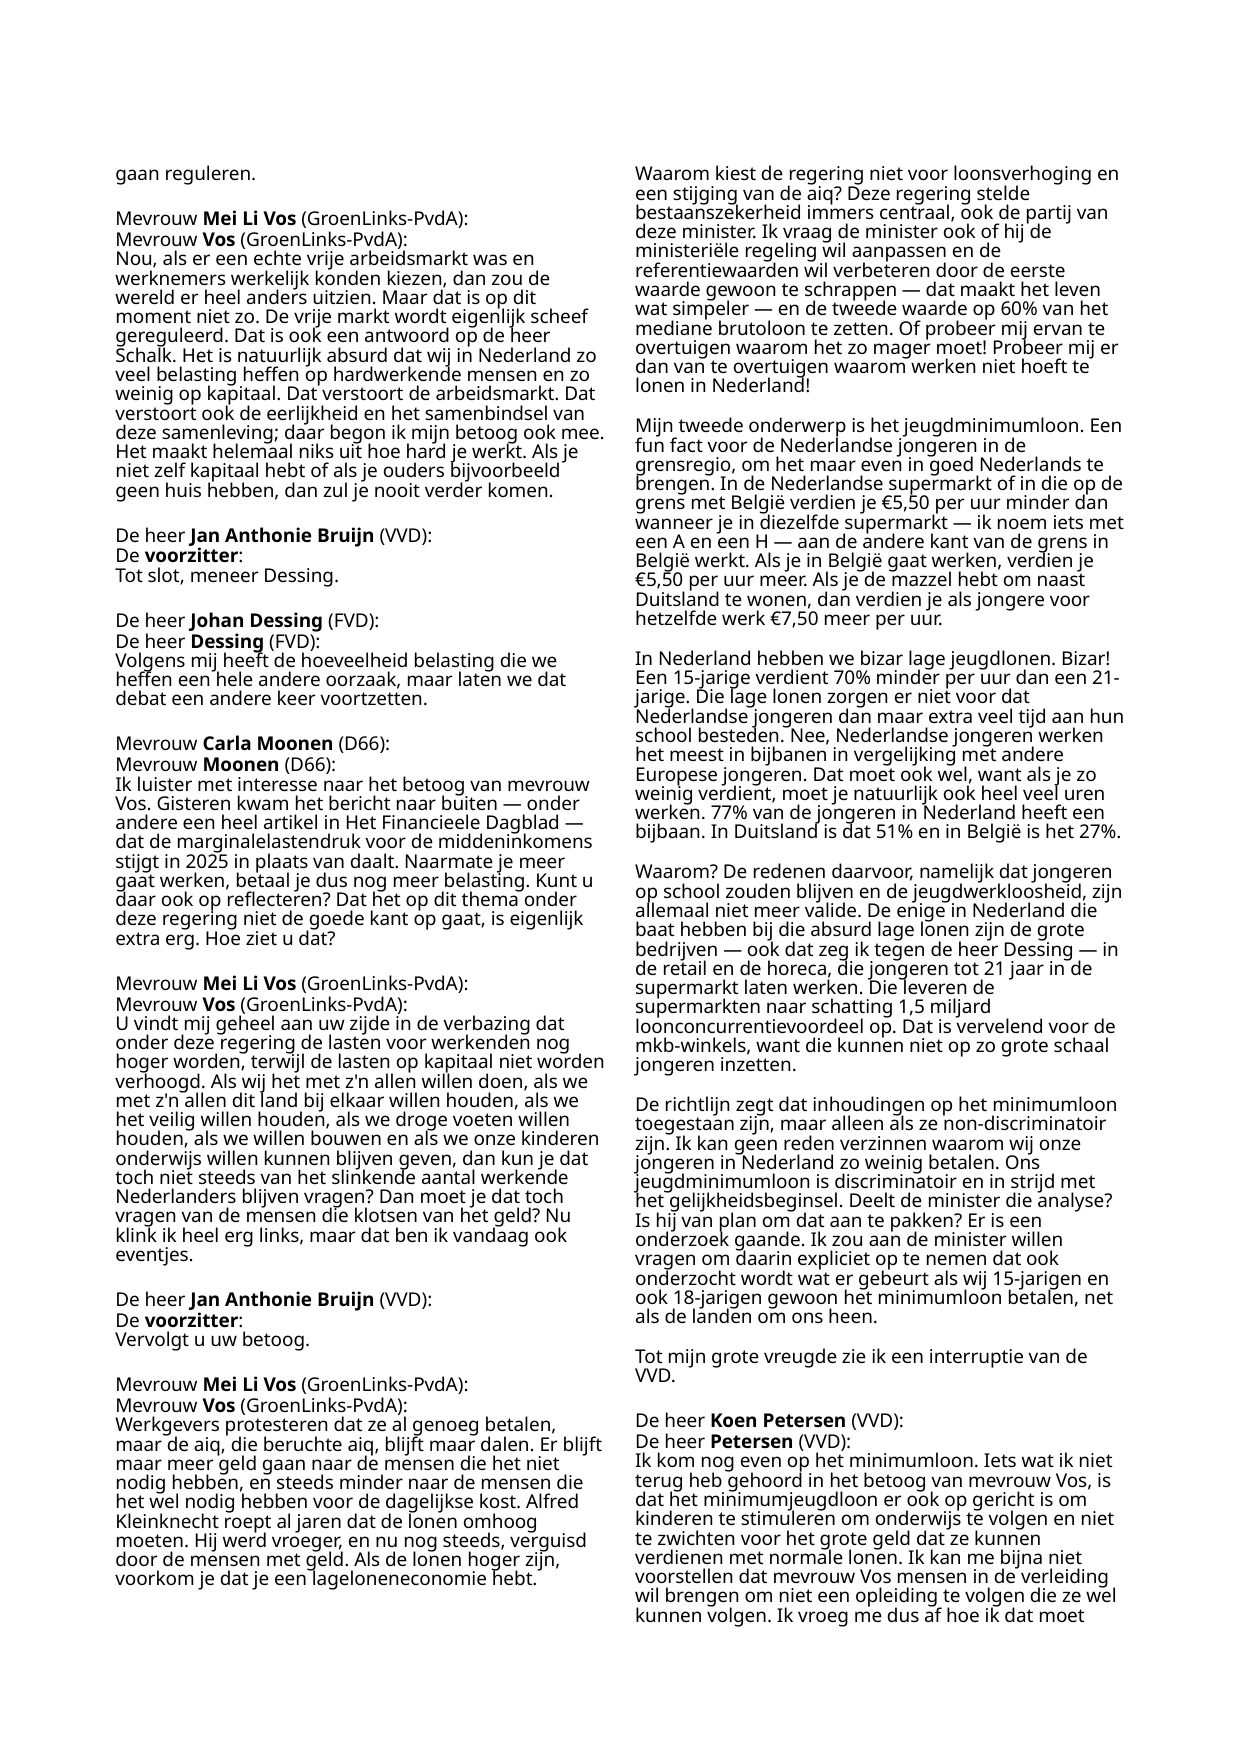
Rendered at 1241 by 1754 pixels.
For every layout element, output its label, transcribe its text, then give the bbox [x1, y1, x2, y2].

text Mevrouw Vos (GroenLinks-PvdA): [115, 1397, 605, 1416]
text Waarom? De redenen daarvoor, namelijk dat jongeren op school zouden blijven en de jeugdwerkloosheid, zijn allemaal niet meer valide. De enige in Nederland die baat hebben bij die absurd lage lonen zijn de grote bedrijven — ook dat zeg ik tegen de heer Dessing — in de retail en de horeca, die jongeren tot 21 jaar in de supermarkt laten werken. Die leveren de supermarkten naar schatting 1,5 miljard loonconcurrentievoordeel op. Dat is vervelend voor de mkb-winkels, want die kunnen niet op zo grote schaal jongeren inzetten. [635, 863, 1125, 1075]
text De heer Koen Petersen (VVD): [635, 1407, 1125, 1433]
text Werkgevers protesteren dat ze al genoeg betalen, maar de aiq, die beruchte aiq, blijft maar dalen. Er blijft maar meer geld gaan naar de mensen die het niet nodig hebben, en steeds minder naar de mensen die het wel nodig hebben voor de dagelijkse kost. Alfred Kleinknecht roept al jaren dat de lonen omhoog moeten. Hij werd vroeger, en nu nog steeds, verguisd door de mensen met geld. Als de lonen hoger zijn, voorkom je dat je een lageloneneconomie hebt. [115, 1416, 605, 1590]
text De heer Jan Anthonie Bruijn (VVD): [115, 522, 605, 547]
text Vervolgt u uw betoog. [115, 1331, 605, 1350]
text Mevrouw Mei Li Vos (GroenLinks-PvdA): [115, 205, 605, 231]
text Ik luister met interesse naar het betoog van mevrouw Vos. Gisteren kwam het bericht naar buiten — onder andere een heel artikel in Het Financieele Dagblad — dat de marginalelastendruk voor de middeninkomens stijgt in 2025 in plaats van daalt. Naarmate je meer gaat werken, betaal je dus nog meer belasting. Kunt u daar ook op reflecteren? Dat het op dit thema onder deze regering niet de goede kant op gaat, is eigenlijk extra erg. Hoe ziet u dat? [115, 776, 605, 949]
text De heer Dessing (FVD): [115, 633, 605, 652]
text Mevrouw Mei Li Vos (GroenLinks-PvdA): [115, 1371, 605, 1397]
text Mevrouw Vos (GroenLinks-PvdA): [115, 231, 605, 250]
text gaan reguleren. [115, 165, 605, 184]
text Mevrouw Carla Moonen (D66): [115, 731, 605, 756]
text Volgens mij heeft de hoeveelheid belasting die we heffen een hele andere oorzaak, maar laten we dat debat een andere keer voortzetten. [115, 652, 605, 710]
text Mevrouw Mei Li Vos (GroenLinks-PvdA): [115, 970, 605, 996]
text De heer Johan Dessing (FVD): [115, 607, 605, 633]
text De richtlijn zegt dat inhoudingen op het minimumloon toegestaan zijn, maar alleen als ze non-discriminatoir zijn. Ik kan geen reden verzinnen waarom wij onze jongeren in Nederland zo weinig betalen. Ons jeugdminimumloon is discriminatoir en in strijd met het gelijkheidsbeginsel. Deelt de minister die analyse? Is hij van plan om dat aan te pakken? Er is een onderzoek gaande. Ik zou aan de minister willen vragen om daarin expliciet op te nemen dat ook onderzocht wordt wat er gebeurt als wij 15-jarigen en ook 18-jarigen gewoon het minimumloon betalen, net als de landen om ons heen. [635, 1096, 1125, 1327]
text Tot slot, meneer Dessing. [115, 567, 605, 586]
text Ik kom nog even op het minimumloon. Iets wat ik niet terug heb gehoord in het betoog van mevrouw Vos, is dat het minimumjeugdloon er ook op gericht is om kinderen te stimuleren om onderwijs te volgen en niet te zwichten voor het grote geld dat ze kunnen verdienen met normale lonen. Ik kan me bijna niet voorstellen dat mevrouw Vos mensen in de verleiding wil brengen om niet een opleiding te volgen die ze wel kunnen volgen. Ik vroeg me dus af hoe ik dat moet [635, 1452, 1125, 1626]
text De heer Petersen (VVD): [635, 1433, 1125, 1452]
text U vindt mij geheel aan uw zijde in de verbazing dat onder deze regering de lasten voor werkenden nog hoger worden, terwijl de lasten op kapitaal niet worden verhoogd. Als wij het met z'n allen willen doen, als we met z'n allen dit land bij elkaar willen houden, als we het veilig willen houden, als we droge voeten willen houden, als we willen bouwen en als we onze kinderen onderwijs willen kunnen blijven geven, dan kun je dat toch niet steeds van het slinkende aantal werkende Nederlanders blijven vragen? Dan moet je dat toch vragen van de mensen die klotsen van het geld? Nu klink ik heel erg links, maar dat ben ik vandaag ook eventjes. [115, 1015, 605, 1265]
text Mevrouw Moonen (D66): [115, 756, 605, 776]
text De heer Jan Anthonie Bruijn (VVD): [115, 1286, 605, 1312]
text De voorzitter: [115, 1312, 605, 1331]
text In Nederland hebben we bizar lage jeugdlonen. Bizar! Een 15-jarige verdient 70% minder per uur dan een 21-jarige. Die lage lonen zorgen er niet voor dat Nederlandse jongeren dan maar extra veel tijd aan hun school besteden. Nee, Nederlandse jongeren werken het meest in bijbanen in vergelijking met andere Europese jongeren. Dat moet ook wel, want als je zo weinig verdient, moet je natuurlijk ook heel veel uren werken. 77% van de jongeren in Nederland heeft een bijbaan. In Duitsland is dat 51% en in België is het 27%. [635, 650, 1125, 843]
text De voorzitter: [115, 547, 605, 567]
text Tot mijn grote vreugde zie ik een interruptie van de VVD. [635, 1348, 1125, 1387]
text Mevrouw Vos (GroenLinks-PvdA): [115, 996, 605, 1015]
text Waarom kiest de regering niet voor loonsverhoging en een stijging van de aiq? Deze regering stelde bestaanszekerheid immers centraal, ook de partij van deze minister. Ik vraag de minister ook of hij de ministeriële regeling wil aanpassen en de referentiewaarden wil verbeteren door de eerste waarde gewoon te schrappen — dat maakt het leven wat simpeler — en de tweede waarde op 60% van het mediane brutoloon te zetten. Of probeer mij ervan te overtuigen waarom het zo mager moet! Probeer mij er dan van te overtuigen waarom werken niet hoeft te lonen in Nederland! [635, 165, 1125, 397]
text Nou, als er een echte vrije arbeidsmarkt was en werknemers werkelijk konden kiezen, dan zou de wereld er heel anders uitzien. Maar dat is op dit moment niet zo. De vrije markt wordt eigenlijk scheef gereguleerd. Dat is ook een antwoord op de heer Schalk. Het is natuurlijk absurd dat wij in Nederland zo veel belasting heffen op hardwerkende mensen en zo weinig op kapitaal. Dat verstoort de arbeidsmarkt. Dat verstoort ook de eerlijkheid en het samenbindsel van deze samenleving; daar begon ik mijn betoog ook mee. Het maakt helemaal niks uit hoe hard je werkt. Als je niet zelf kapitaal hebt of als je ouders bijvoorbeeld geen huis hebben, dan zul je nooit verder komen. [115, 250, 605, 501]
text Mijn tweede onderwerp is het jeugdminimumloon. Een fun fact voor de Nederlandse jongeren in de grensregio, om het maar even in goed Nederlands te brengen. In de Nederlandse supermarkt of in die op de grens met België verdien je €5,50 per uur minder dan wanneer je in diezelfde supermarkt — ik noem iets met een A en een H — aan de andere kant van de grens in België werkt. Als je in België gaat werken, verdien je €5,50 per uur meer. Als je de mazzel hebt om naast Duitsland te wonen, dan verdien je als jongere voor hetzelfde werk €7,50 meer per uur. [635, 417, 1125, 629]
